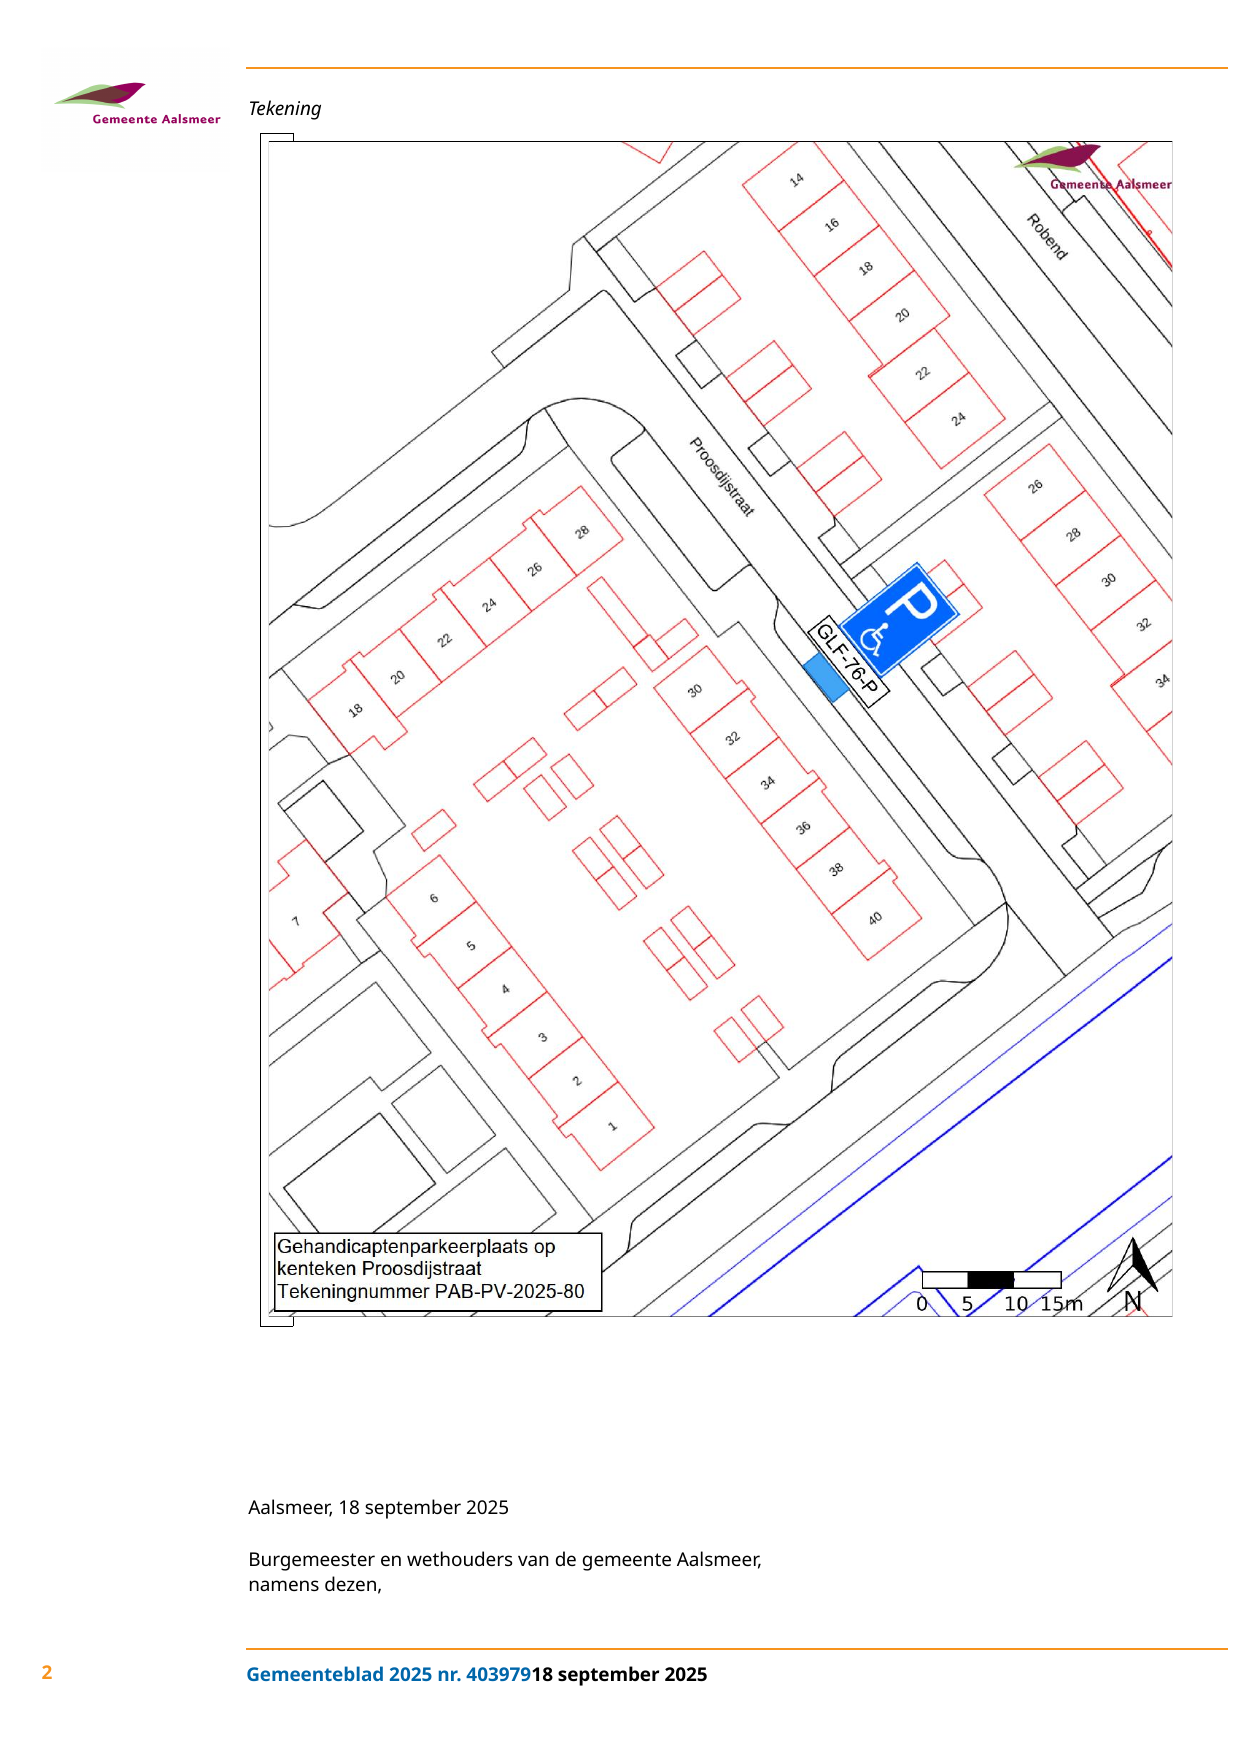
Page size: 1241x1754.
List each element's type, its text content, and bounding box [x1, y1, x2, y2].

text Aalsmeer, 18 september 2025 [248, 1494, 1152, 1520]
text Burgemeester en wethouders van de gemeente Aalsmeer, [248, 1546, 1152, 1571]
text namens dezen, [248, 1571, 1152, 1597]
picture [41, 47, 231, 172]
picture [268, 141, 1173, 1317]
text Tekening [248, 95, 1152, 121]
